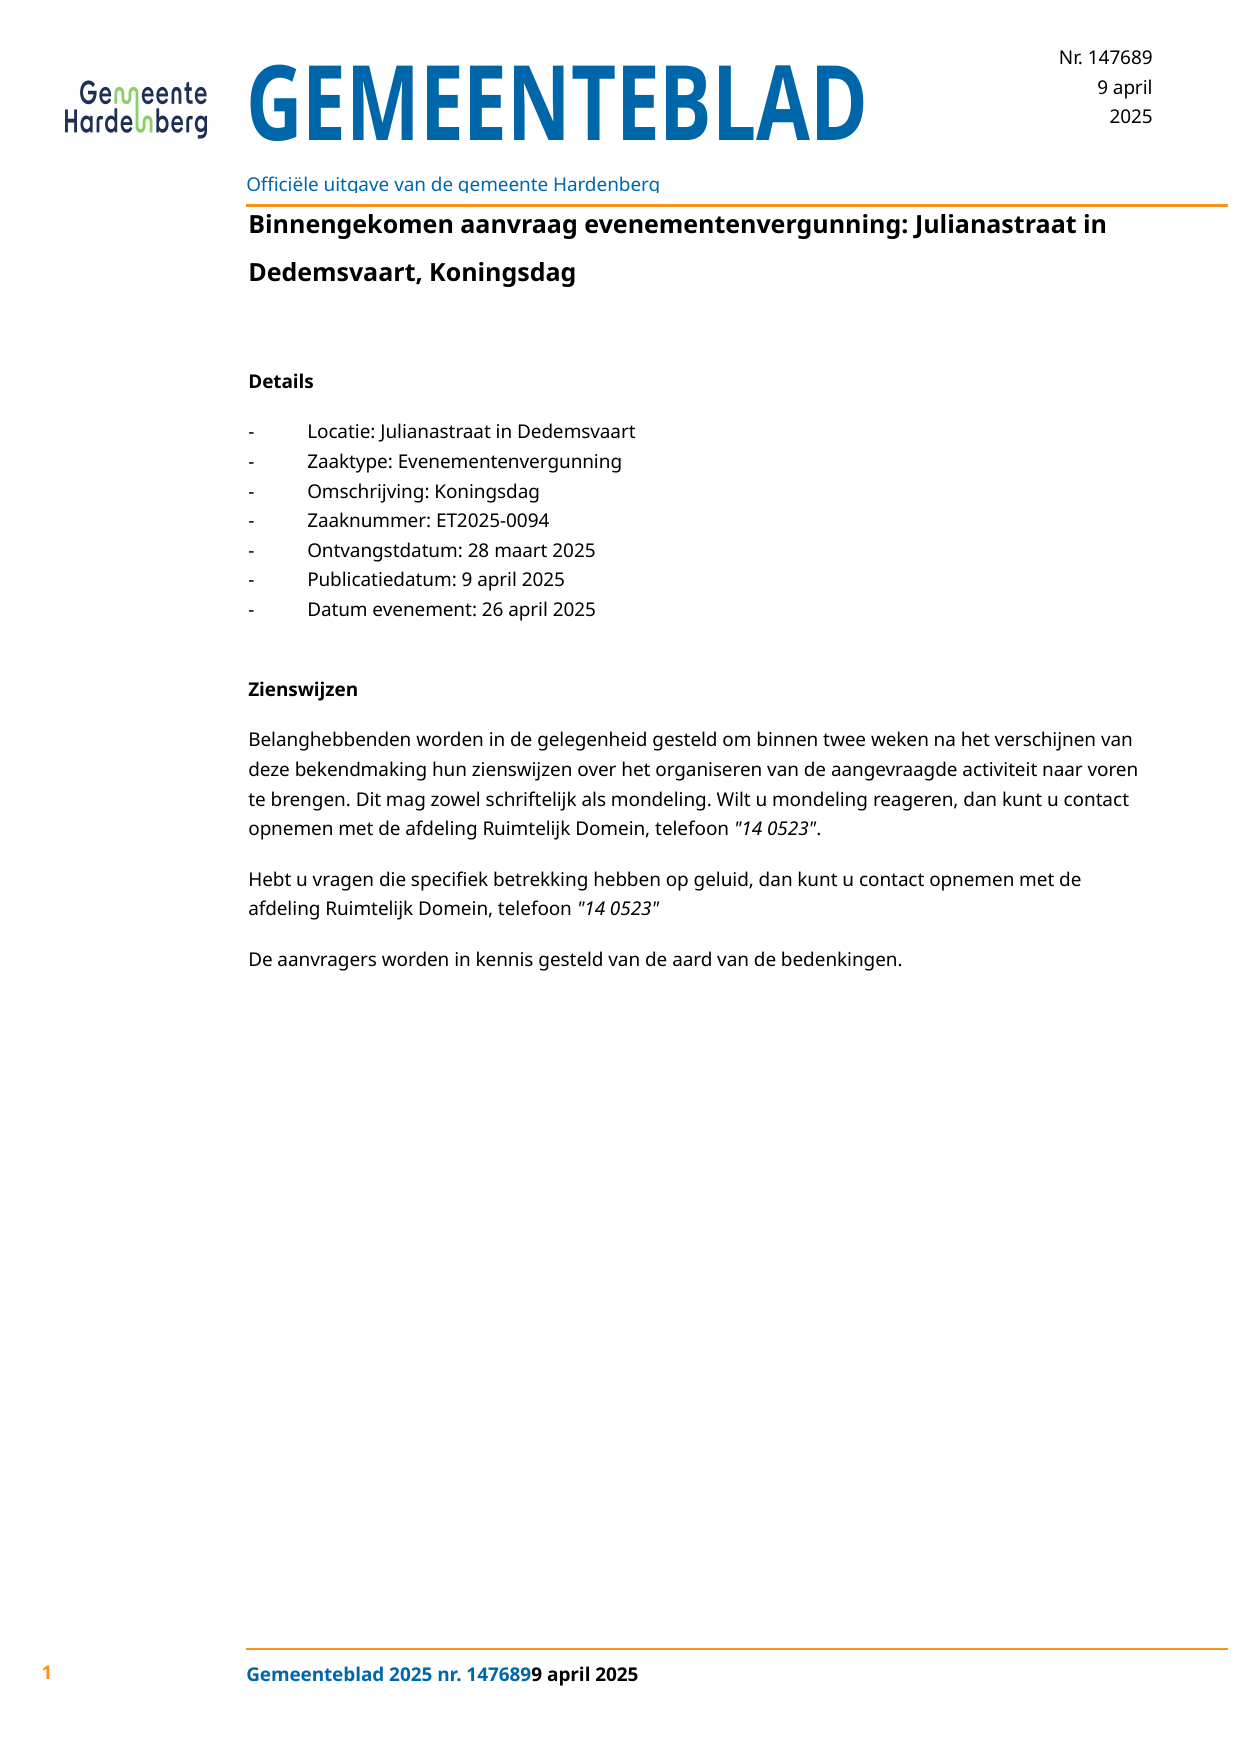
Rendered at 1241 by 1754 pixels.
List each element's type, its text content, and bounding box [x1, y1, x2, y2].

list Omschrijving: Koningsdag [248, 478, 1152, 504]
text Details [248, 368, 1152, 394]
list Ontvangstdatum: 28 maart 2025 [248, 537, 1152, 563]
text Binnengekomen aanvraag evenementenvergunning: Julianastraat in Dedemsvaart, Koningsdag [248, 207, 1152, 288]
picture [41, 47, 231, 172]
text Hebt u vragen die specifiek betrekking hebben op geluid, dan kunt u contact opnemen met de afdeling Ruimtelijk Domein, telefoon "14 0523" [248, 866, 1152, 921]
list Locatie: Julianastraat in Dedemsvaart [248, 419, 1152, 444]
list Zaaknummer: ET2025-0094 [248, 507, 1152, 533]
list Zaaktype: Evenementenvergunning [248, 448, 1152, 474]
list Publicatiedatum: 9 april 2025 [248, 567, 1152, 592]
text Belanghebbenden worden in de gelegenheid gesteld om binnen twee weken na het verschijnen van deze bekendmaking hun zienswijzen over het organiseren van de aangevraagde activiteit naar voren te brengen. Dit mag zowel schriftelijk als mondeling. Wilt u mondeling reageren, dan kunt u contact opnemen met de afdeling Ruimtelijk Domein, telefoon "14 0523". [248, 727, 1152, 841]
text Zienswijzen [248, 676, 1152, 702]
text De aanvragers worden in kennis gesteld van de aard van de bedenkingen. [248, 946, 1152, 972]
list Datum evenement: 26 april 2025 [248, 596, 1152, 622]
